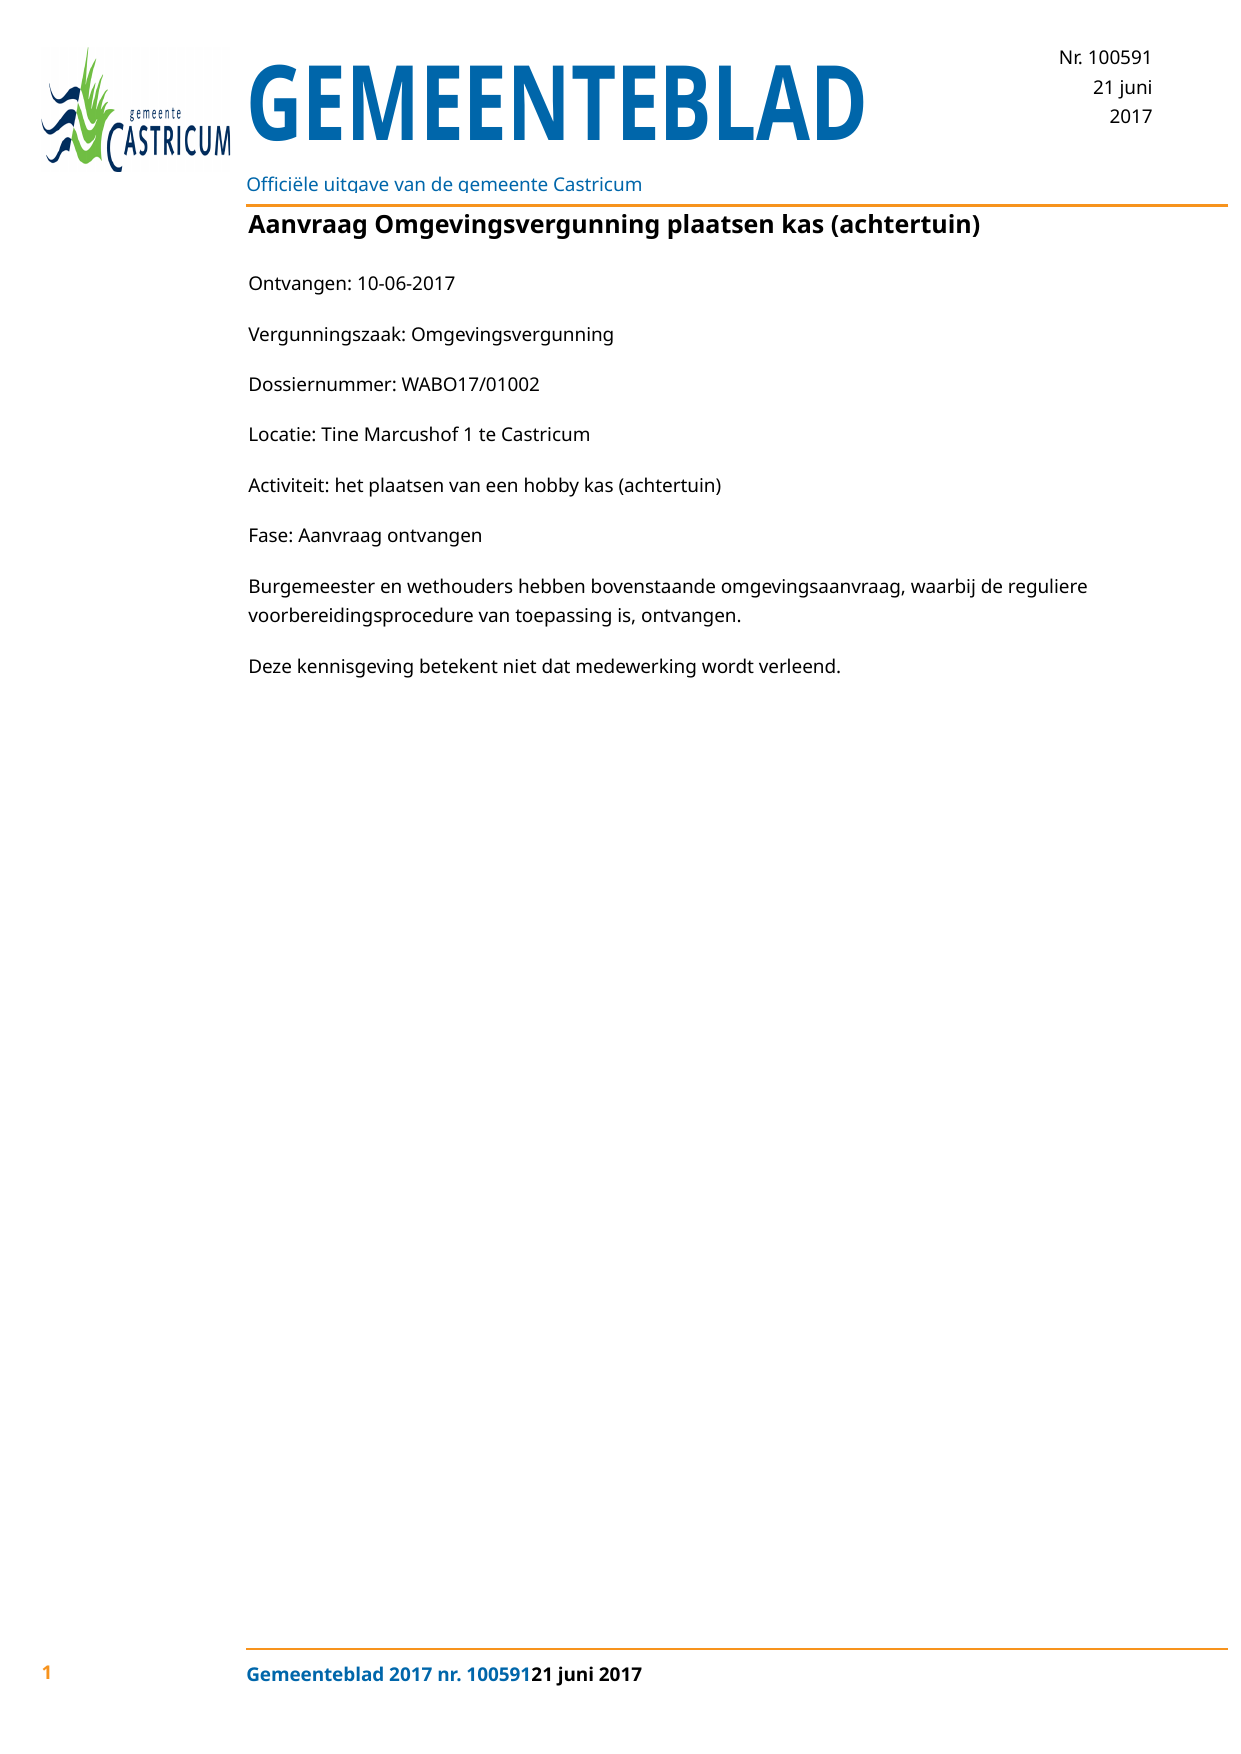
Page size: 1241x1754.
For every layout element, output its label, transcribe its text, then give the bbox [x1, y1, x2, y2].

picture [41, 47, 231, 172]
text Burgemeester en wethouders hebben bovenstaande omgevingsaanvraag, waarbij de reguliere voorbereidingsprocedure van toepassing is, ontvangen. [248, 573, 1152, 628]
text Dossiernummer: WABO17/01002 [248, 371, 1152, 397]
text Vergunningszaak: Omgevingsvergunning [248, 321, 1152, 346]
text Activiteit: het plaatsen van een hobby kas (achtertuin) [248, 472, 1152, 498]
text Deze kennisgeving betekent niet dat medewerking wordt verleend. [248, 653, 1152, 678]
text Ontvangen: 10-06-2017 [248, 270, 1152, 296]
text Aanvraag Omgevingsvergunning plaatsen kas (achtertuin) [248, 207, 1152, 241]
text Fase: Aanvraag ontvangen [248, 522, 1152, 548]
text Locatie: Tine Marcushof 1 te Castricum [248, 422, 1152, 447]
